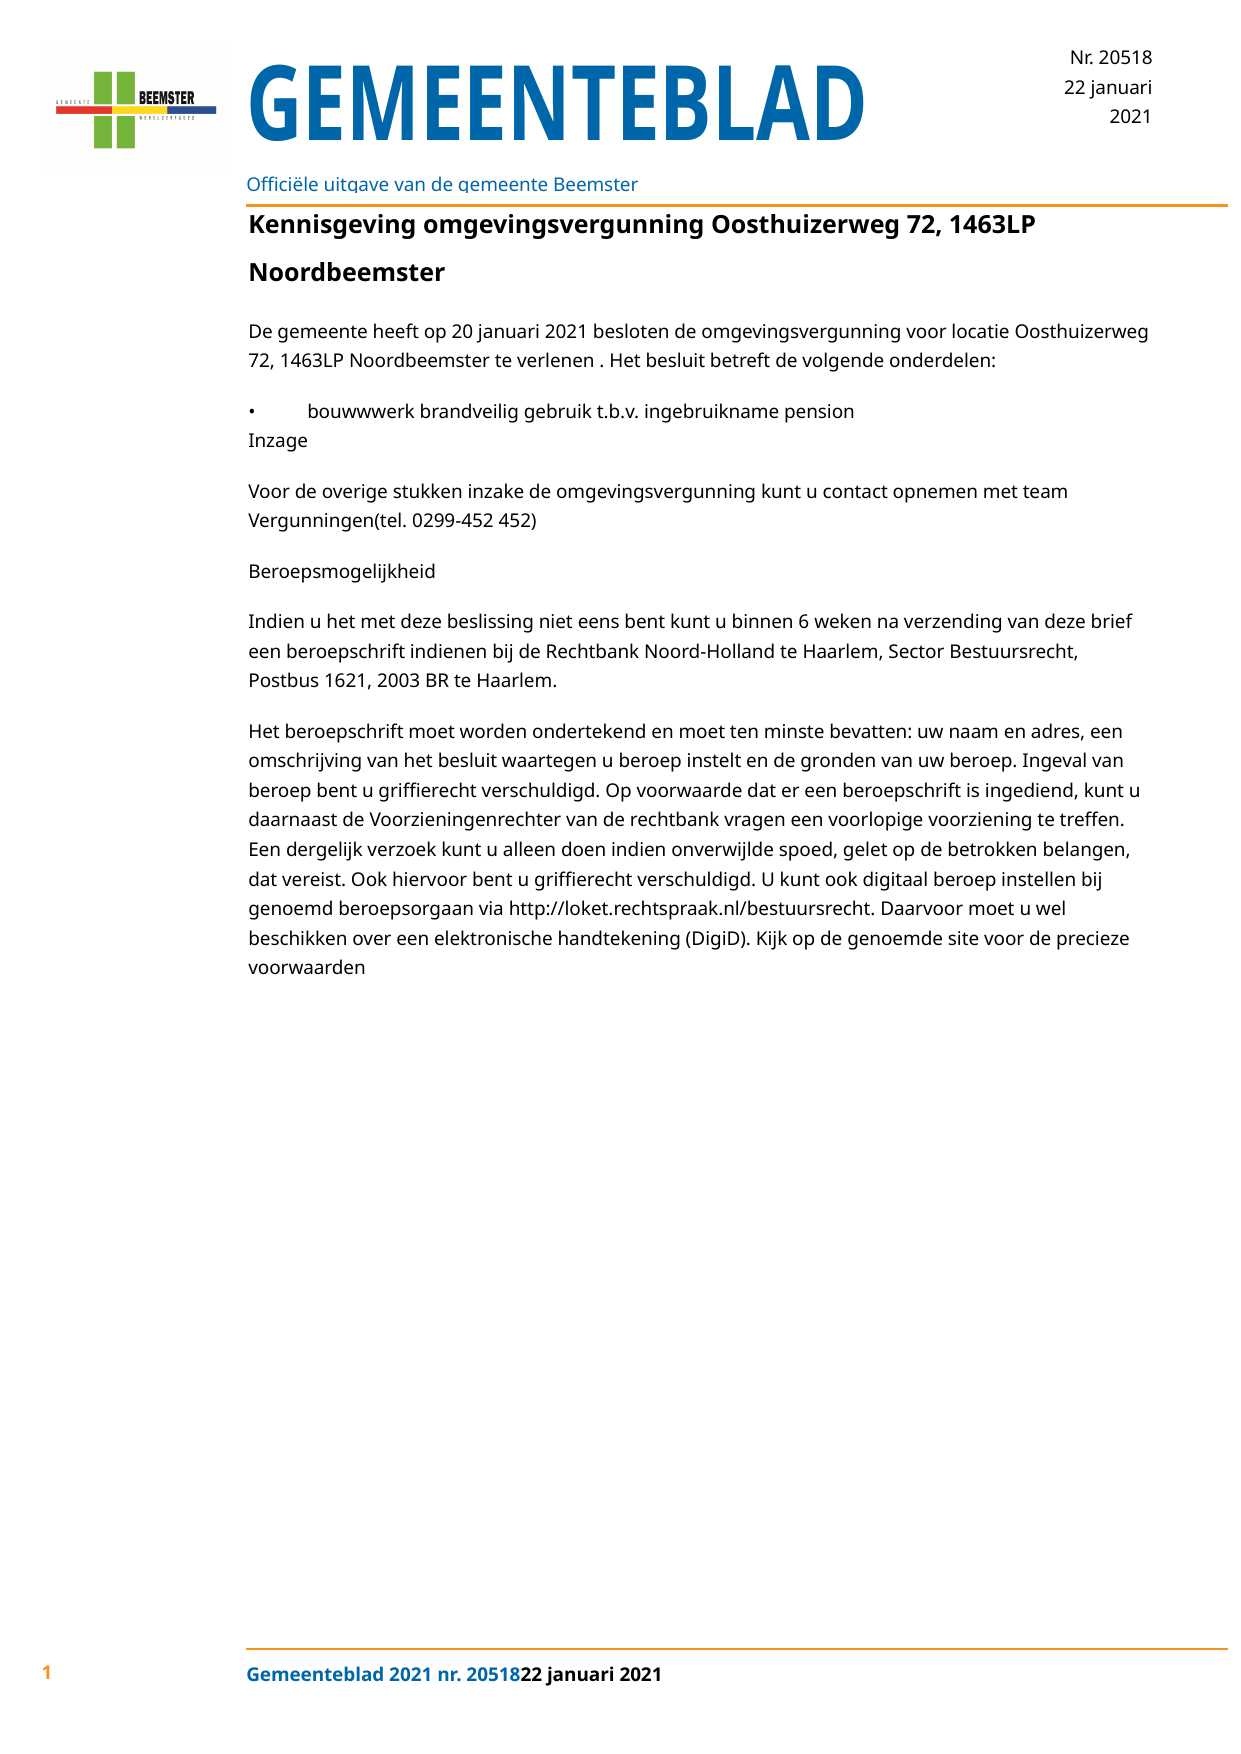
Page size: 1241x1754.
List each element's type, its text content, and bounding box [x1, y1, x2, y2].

text Beroepsmogelijkheid [248, 558, 1152, 584]
text Voor de overige stukken inzake de omgevingsvergunning kunt u contact opnemen met team Vergunningen(tel. 0299-452 452) [248, 478, 1152, 533]
picture [41, 47, 231, 172]
text Indien u het met deze beslissing niet eens bent kunt u binnen 6 weken na verzending van deze brief een beroepschrift indienen bij de Rechtbank Noord-Holland te Haarlem, Sector Bestuursrecht, Postbus 1621, 2003 BR te Haarlem. [248, 608, 1152, 693]
list bouwwwerk brandveilig gebruik t.b.v. ingebruikname pension [248, 398, 1152, 424]
text Inzage [248, 427, 1152, 453]
text De gemeente heeft op 20 januari 2021 besloten de omgevingsvergunning voor locatie Oosthuizerweg 72, 1463LP Noordbeemster te verlenen . Het besluit betreft de volgende onderdelen: [248, 318, 1152, 373]
text Kennisgeving omgevingsvergunning Oosthuizerweg 72, 1463LP Noordbeemster [248, 207, 1152, 288]
text Het beroepschrift moet worden ondertekend en moet ten minste bevatten: uw naam en adres, een omschrijving van het besluit waartegen u beroep instelt en de gronden van uw beroep. Ingeval van beroep bent u griffierecht verschuldigd. Op voorwaarde dat er een beroepschrift is ingediend, kunt u daarnaast de Voorzieningenrechter van de rechtbank vragen een voorlopige voorziening te treffen. Een dergelijk verzoek kunt u alleen doen indien onverwijlde spoed, gelet op de betrokken belangen, dat vereist. Ook hiervoor bent u griffierecht verschuldigd. U kunt ook digitaal beroep instellen bij genoemd beroepsorgaan via http://loket.rechtspraak.nl/bestuursrecht. Daarvoor moet u wel beschikken over een elektronische handtekening (DigiD). Kijk op de genoemde site voor de precieze voorwaarden [248, 718, 1152, 980]
